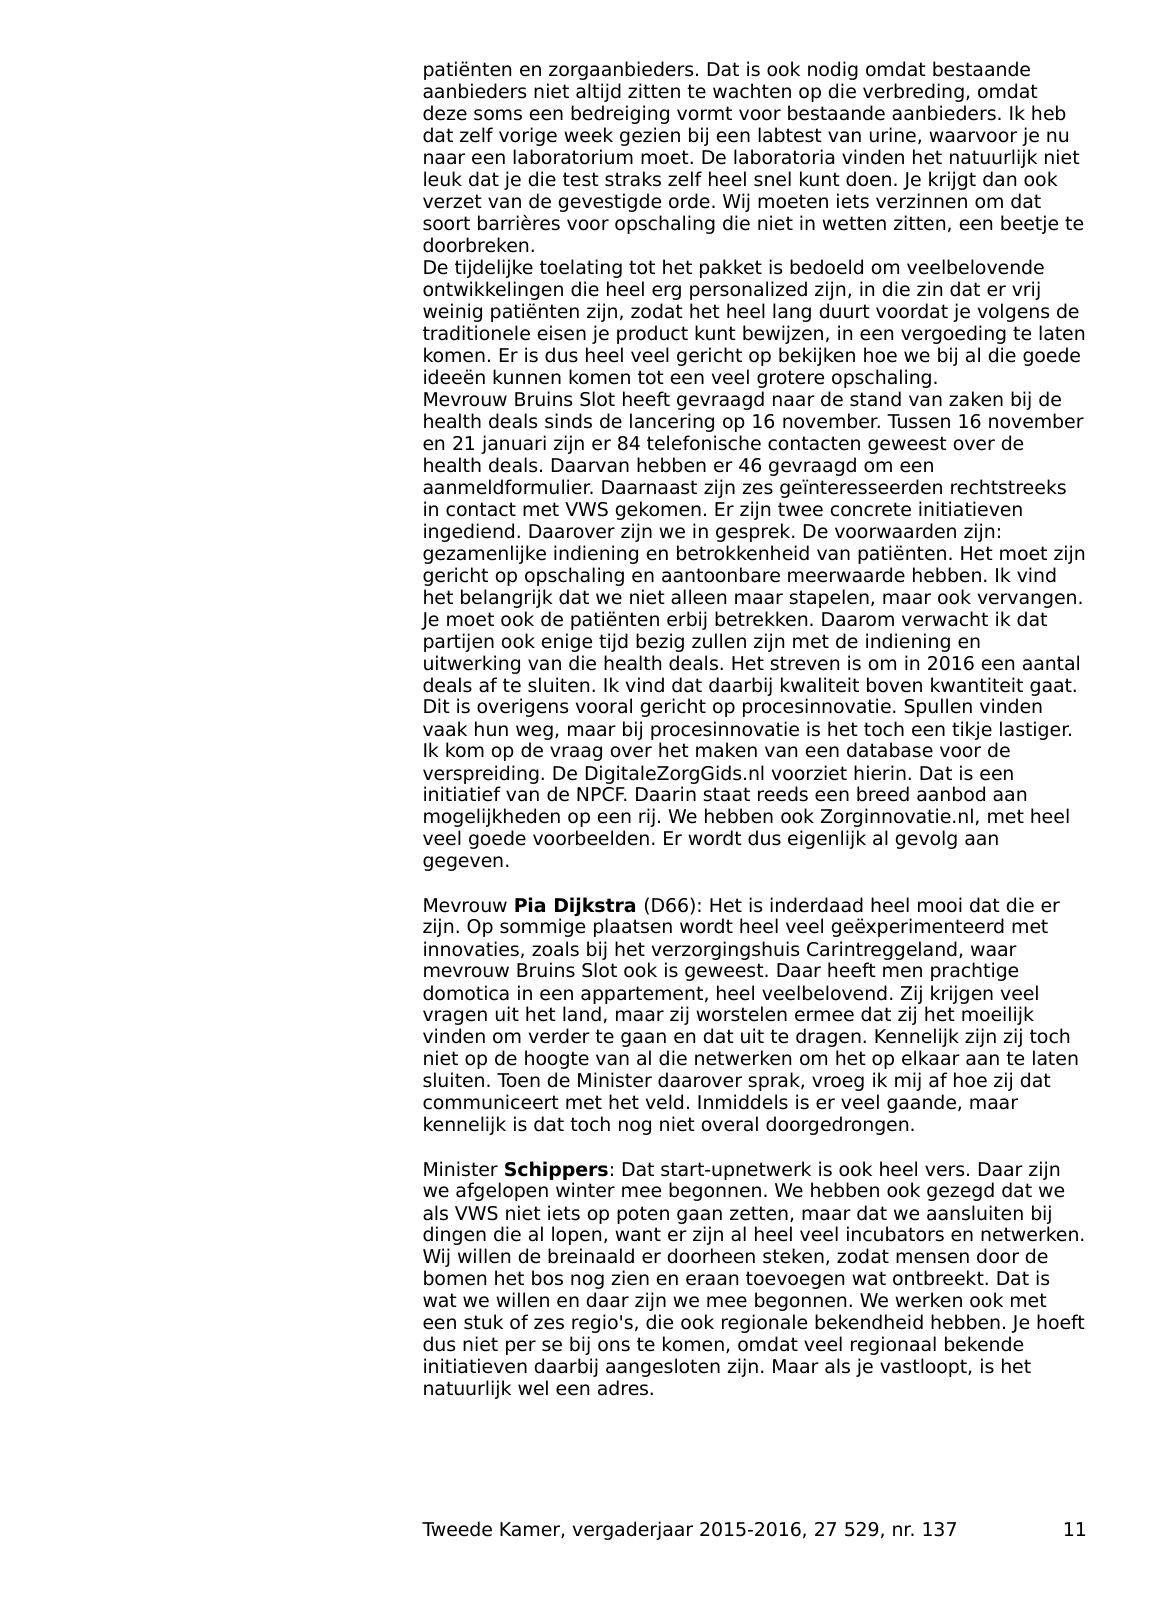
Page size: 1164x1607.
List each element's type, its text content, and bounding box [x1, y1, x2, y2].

text Ik kom op de vraag over het maken van een database voor de verspreiding. De DigitaleZorgGids.nl voorziet hierin. Dat is een initiatief van de NPCF. Daarin staat reeds een breed aanbod aan mogelijkheden op een rij. We hebben ook Zorginnovatie.nl, met heel veel goede voorbeelden. Er wordt dus eigenlijk al gevolg aan gegeven. [422, 740, 1087, 872]
text patiënten en zorgaanbieders. Dat is ook nodig omdat bestaande aanbieders niet altijd zitten te wachten op die verbreding, omdat deze soms een bedreiging vormt voor bestaande aanbieders. Ik heb dat zelf vorige week gezien bij een labtest van urine, waarvoor je nu naar een laboratorium moet. De laboratoria vinden het natuurlijk niet leuk dat je die test straks zelf heel snel kunt doen. Je krijgt dan ook verzet van de gevestigde orde. Wij moeten iets verzinnen om dat soort barrières voor opschaling die niet in wetten zitten, een beetje te doorbreken. [422, 59, 1087, 257]
text Mevrouw Bruins Slot heeft gevraagd naar de stand van zaken bij de health deals sinds de lancering op 16 november. Tussen 16 november en 21 januari zijn er 84 telefonische contacten geweest over de health deals. Daarvan hebben er 46 gevraagd om een aanmeldformulier. Daarnaast zijn zes geïnteresseerden rechtstreeks in contact met VWS gekomen. Er zijn twee concrete initiatieven ingediend. Daarover zijn we in gesprek. De voorwaarden zijn: gezamenlijke indiening en betrokkenheid van patiënten. Het moet zijn gericht op opschaling en aantoonbare meerwaarde hebben. Ik vind het belangrijk dat we niet alleen maar stapelen, maar ook vervangen. Je moet ook de patiënten erbij betrekken. Daarom verwacht ik dat partijen ook enige tijd bezig zullen zijn met de indiening en uitwerking van die health deals. Het streven is om in 2016 een aantal deals af te sluiten. Ik vind dat daarbij kwaliteit boven kwantiteit gaat. Dit is overigens vooral gericht op procesinnovatie. Spullen vinden vaak hun weg, maar bij procesinnovatie is het toch een tikje lastiger. [422, 389, 1087, 740]
text De tijdelijke toelating tot het pakket is bedoeld om veelbelovende ontwikkelingen die heel erg personalized zijn, in die zin dat er vrij weinig patiënten zijn, zodat het heel lang duurt voordat je volgens de traditionele eisen je product kunt bewijzen, in een vergoeding te laten komen. Er is dus heel veel gericht op bekijken hoe we bij al die goede ideeën kunnen komen tot een veel grotere opschaling. [422, 257, 1087, 389]
text Mevrouw Pia Dijkstra (D66): Het is inderdaad heel mooi dat die er zijn. Op sommige plaatsen wordt heel veel geëxperimenteerd met innovaties, zoals bij het verzorgingshuis Carintreggeland, waar mevrouw Bruins Slot ook is geweest. Daar heeft men prachtige domotica in een appartement, heel veelbelovend. Zij krijgen veel vragen uit het land, maar zij worstelen ermee dat zij het moeilijk vinden om verder te gaan en dat uit te dragen. Kennelijk zijn zij toch niet op de hoogte van al die netwerken om het op elkaar aan te laten sluiten. Toen de Minister daarover sprak, vroeg ik mij af hoe zij dat communiceert met het veld. Inmiddels is er veel gaande, maar kennelijk is dat toch nog niet overal doorgedrongen. [422, 894, 1087, 1136]
text Minister Schippers: Dat start-upnetwerk is ook heel vers. Daar zijn we afgelopen winter mee begonnen. We hebben ook gezegd dat we als VWS niet iets op poten gaan zetten, maar dat we aansluiten bij dingen die al lopen, want er zijn al heel veel incubators en netwerken. Wij willen de breinaald er doorheen steken, zodat mensen door de bomen het bos nog zien en eraan toevoegen wat ontbreekt. Dat is wat we willen en daar zijn we mee begonnen. We werken ook met een stuk of zes regio's, die ook regionale bekendheid hebben. Je hoeft dus niet per se bij ons te komen, omdat veel regionaal bekende initiatieven daarbij aangesloten zijn. Maar als je vastloopt, is het natuurlijk wel een adres. [422, 1158, 1087, 1400]
